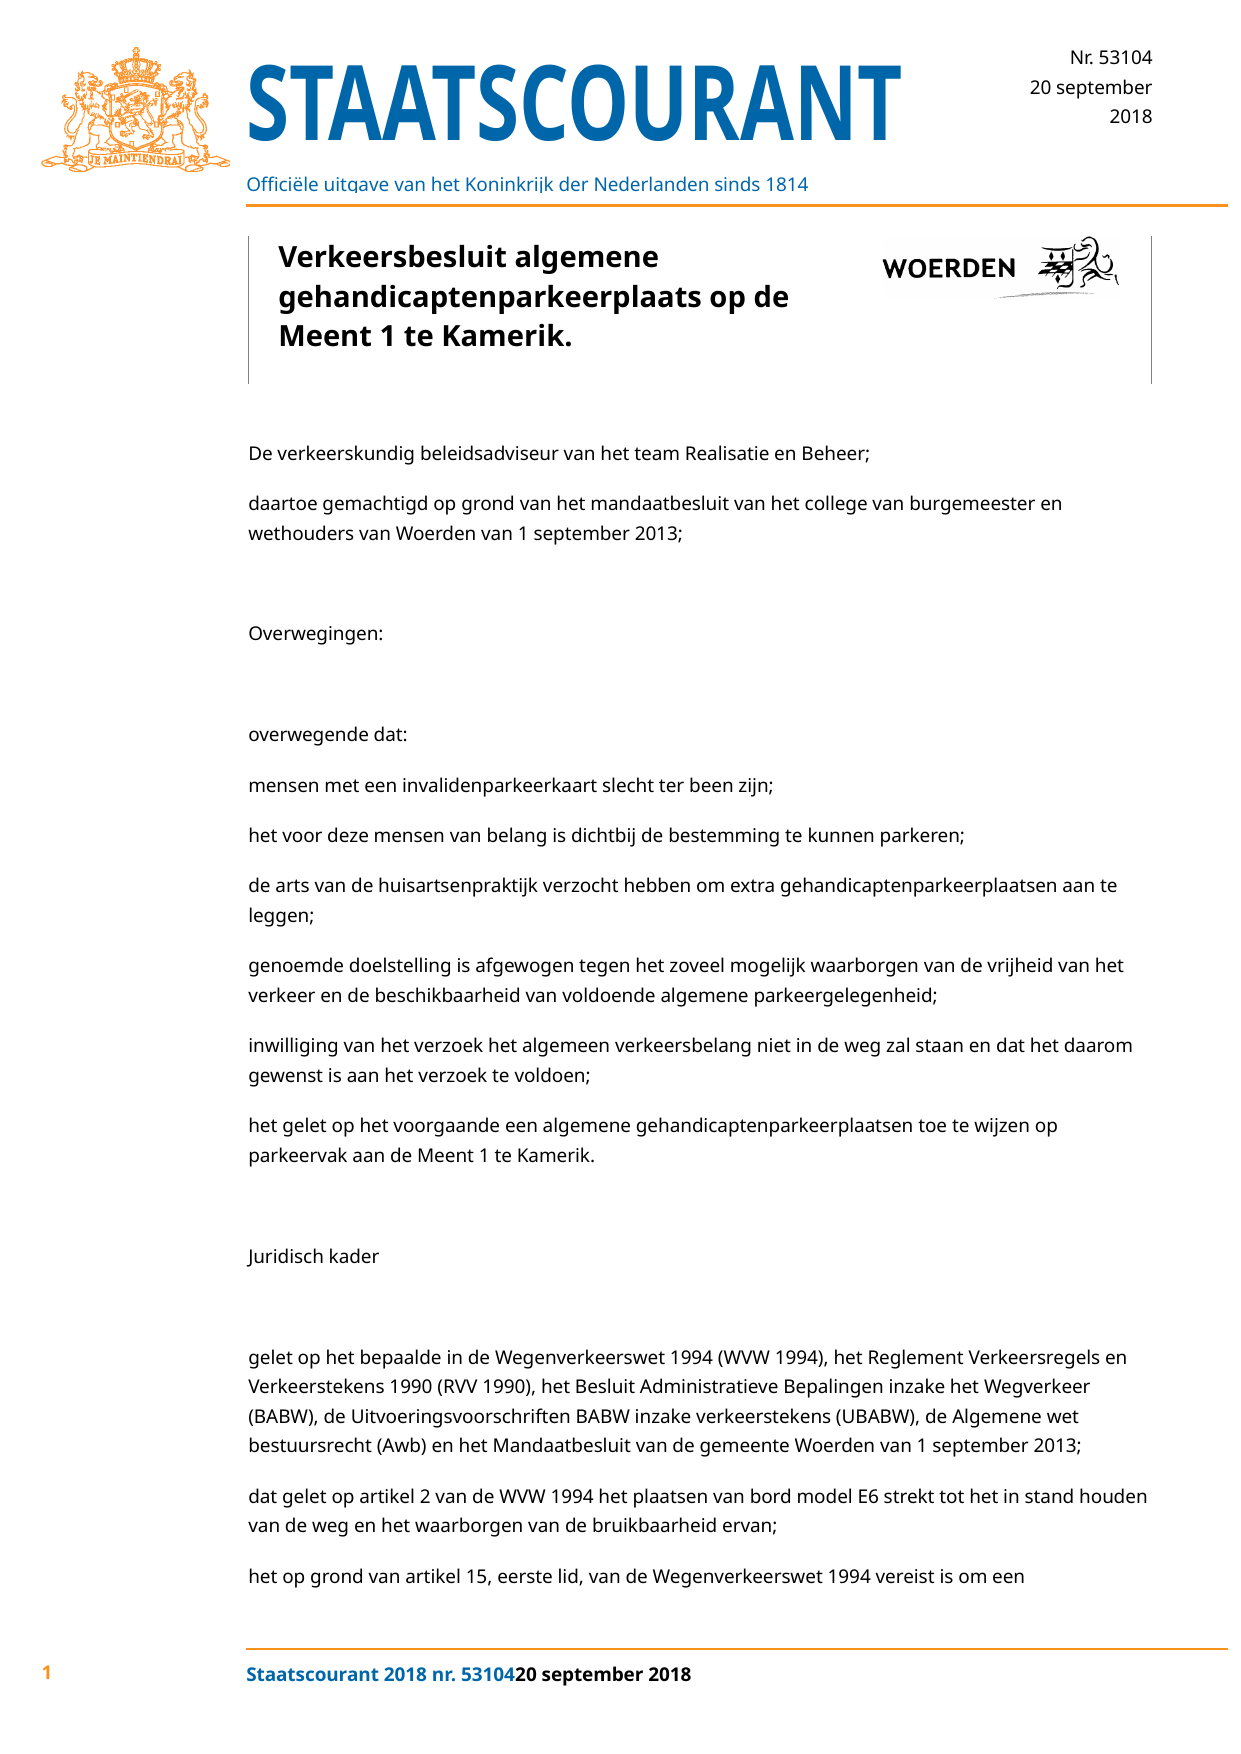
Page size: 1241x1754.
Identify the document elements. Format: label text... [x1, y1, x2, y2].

text Overwegingen: [248, 621, 1152, 646]
text inwilliging van het verzoek het algemeen verkeersbelang niet in de weg zal staan en dat het daarom gewenst is aan het verzoek te voldoen; [248, 1033, 1152, 1088]
table_header Verkeersbesluit algemene gehandicaptenparkeerplaats op de Meent 1 te Kamerik. [249, 236, 850, 384]
text De verkeerskundig beleidsadviseur van het team Realisatie en Beheer; [248, 440, 1152, 465]
text daartoe gemachtigd op grond van het mandaatbesluit van het college van burgemeester en wethouders van Woerden van 1 september 2013; [248, 490, 1152, 545]
picture [882, 236, 1119, 299]
text het voor deze mensen van belang is dichtbij de bestemming te kunnen parkeren; [248, 822, 1152, 848]
picture [41, 47, 231, 172]
text gelet op het bepaalde in de Wegenverkeerswet 1994 (WVW 1994), het Reglement Verkeersregels en Verkeerstekens 1990 (RVV 1990), het Besluit Administratieve Bepalingen inzake het Wegverkeer (BABW), de Uitvoeringsvoorschriften BABW inzake verkeerstekens (UBABW), de Algemene wet bestuursrecht (Awb) en het Mandaatbesluit van de gemeente Woerden van 1 september 2013; [248, 1344, 1152, 1458]
text de arts van de huisartsenpraktijk verzocht hebben om extra gehandicaptenparkeerplaatsen aan te leggen; [248, 873, 1152, 928]
text overwegende dat: [248, 721, 1152, 747]
text het op grond van artikel 15, eerste lid, van de Wegenverkeerswet 1994 vereist is om een [248, 1563, 1152, 1589]
text het gelet op het voorgaande een algemene gehandicaptenparkeerplaatsen toe te wijzen op parkeervak aan de Meent 1 te Kamerik. [248, 1113, 1152, 1168]
text Juridisch kader [248, 1243, 1152, 1269]
text dat gelet op artikel 2 van de WVW 1994 het plaatsen van bord model E6 strekt tot het in stand houden van de weg en het waarborgen van de bruikbaarheid ervan; [248, 1483, 1152, 1538]
table_header [850, 236, 1151, 384]
text genoemde doelstelling is afgewogen tegen het zoveel mogelijk waarborgen van de vrijheid van het verkeer en de beschikbaarheid van voldoende algemene parkeergelegenheid; [248, 953, 1152, 1008]
text mensen met een invalidenparkeerkaart slecht ter been zijn; [248, 772, 1152, 797]
